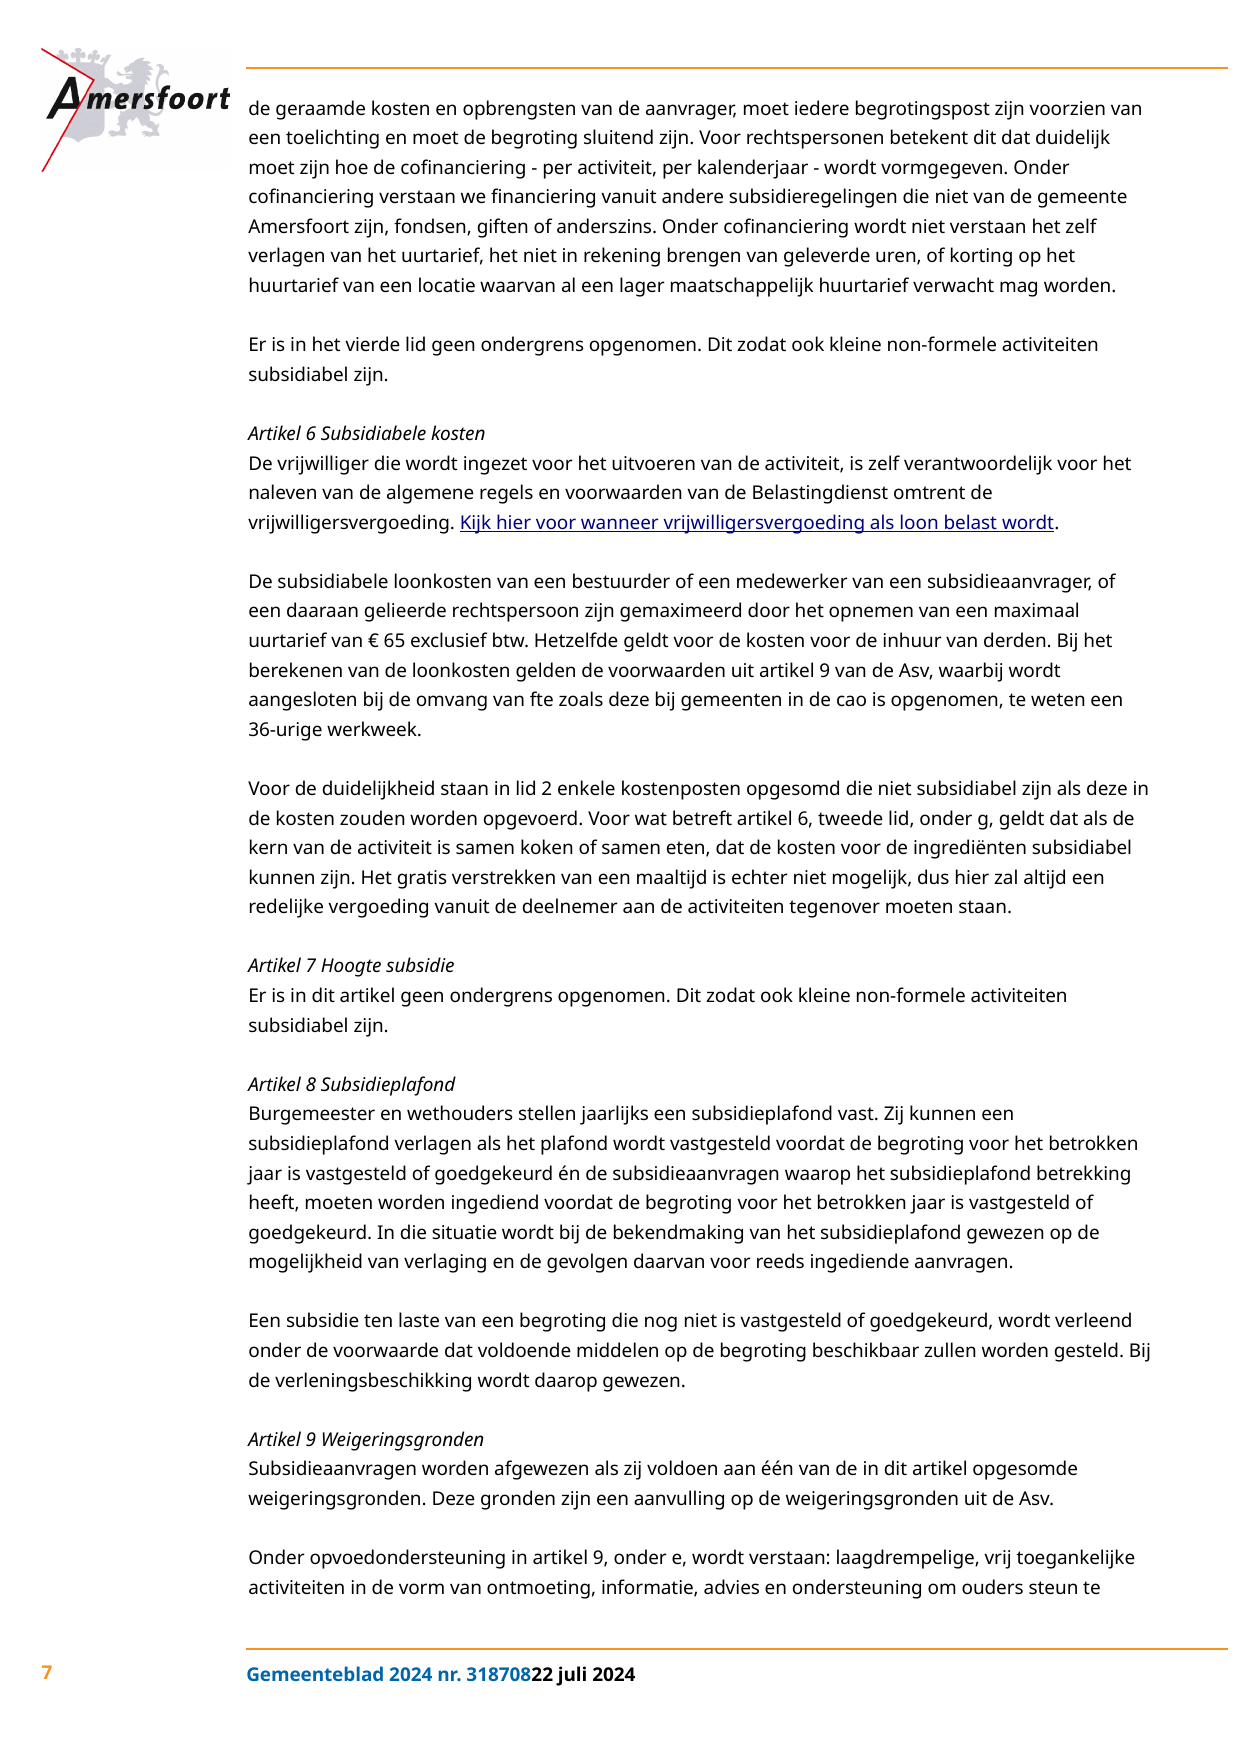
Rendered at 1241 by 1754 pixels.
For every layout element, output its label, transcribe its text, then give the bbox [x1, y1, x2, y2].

text Artikel 6 Subsidiabele kosten [248, 420, 1152, 446]
text De subsidiabele loonkosten van een bestuurder of een medewerker van een subsidieaanvrager, of een daaraan gelieerde rechtspersoon zijn gemaximeerd door het opnemen van een maximaal uurtarief van € 65 exclusief btw. Hetzelfde geldt voor de kosten voor de inhuur van derden. Bij het berekenen van de loonkosten gelden de voorwaarden uit artikel 9 van de Asv, waarbij wordt aangesloten bij de omvang van fte zoals deze bij gemeenten in de cao is opgenomen, te weten een 36-urige werkweek. [248, 568, 1152, 742]
text Voor de duidelijkheid staan in lid 2 enkele kostenposten opgesomd die niet subsidiabel zijn als deze in de kosten zouden worden opgevoerd. Voor wat betreft artikel 6, tweede lid, onder g, geldt dat als de kern van de activiteit is samen koken of samen eten, dat de kosten voor de ingrediënten subsidiabel kunnen zijn. Het gratis verstrekken van een maaltijd is echter niet mogelijk, dus hier zal altijd een redelijke vergoeding vanuit de deelnemer aan de activiteiten tegenover moeten staan. [248, 775, 1152, 919]
text Artikel 9 Weigeringsgronden [248, 1426, 1152, 1452]
text Artikel 8 Subsidieplafond [248, 1071, 1152, 1097]
text Er is in dit artikel geen ondergrens opgenomen. Dit zodat ook kleine non-formele activiteiten subsidiabel zijn. [248, 982, 1152, 1038]
text Subsidieaanvragen worden afgewezen als zij voldoen aan één van de in dit artikel opgesomde weigeringsgronden. Deze gronden zijn een aanvulling op de weigeringsgronden uit de Asv. [248, 1456, 1152, 1511]
picture [41, 47, 231, 172]
text Burgemeester en wethouders stellen jaarlijks een subsidieplafond vast. Zij kunnen een subsidieplafond verlagen als het plafond wordt vastgesteld voordat de begroting voor het betrokken jaar is vastgesteld of goedgekeurd én de subsidieaanvragen waarop het subsidieplafond betrekking heeft, moeten worden ingediend voordat de begroting voor het betrokken jaar is vastgesteld of goedgekeurd. In die situatie wordt bij de bekendmaking van het subsidieplafond gewezen op de mogelijkheid van verlaging en de gevolgen daarvan voor reeds ingediende aanvragen. [248, 1101, 1152, 1274]
text Er is in het vierde lid geen ondergrens opgenomen. Dit zodat ook kleine non-formele activiteiten subsidiabel zijn. [248, 331, 1152, 387]
text Artikel 7 Hoogte subsidie [248, 953, 1152, 978]
text De vrijwilliger die wordt ingezet voor het uitvoeren van de activiteit, is zelf verantwoordelijk voor het naleven van de algemene regels en voorwaarden van de Belastingdienst omtrent de vrijwilligersvergoeding. Kijk hier voor wanneer vrijwilligersvergoeding als loon belast wordt. [248, 450, 1152, 535]
text Een subsidie ten laste van een begroting die nog niet is vastgesteld of goedgekeurd, wordt verleend onder de voorwaarde dat voldoende middelen op de begroting beschikbaar zullen worden gesteld. Bij de verleningsbeschikking wordt daarop gewezen. [248, 1308, 1152, 1393]
text Onder opvoedondersteuning in artikel 9, onder e, wordt verstaan: laagdrempelige, vrij toegankelijke activiteiten in de vorm van ontmoeting, informatie, advies en ondersteuning om ouders steun te [248, 1544, 1152, 1600]
text de geraamde kosten en opbrengsten van de aanvrager, moet iedere begrotingspost zijn voorzien van een toelichting en moet de begroting sluitend zijn. Voor rechtspersonen betekent dit dat duidelijk moet zijn hoe de cofinanciering - per activiteit, per kalenderjaar - wordt vormgegeven. Onder cofinanciering verstaan we financiering vanuit andere subsidieregelingen die niet van de gemeente Amersfoort zijn, fondsen, giften of anderszins. Onder cofinanciering wordt niet verstaan het zelf verlagen van het uurtarief, het niet in rekening brengen van geleverde uren, of korting op het huurtarief van een locatie waarvan al een lager maatschappelijk huurtarief verwacht mag worden. [248, 95, 1152, 298]
